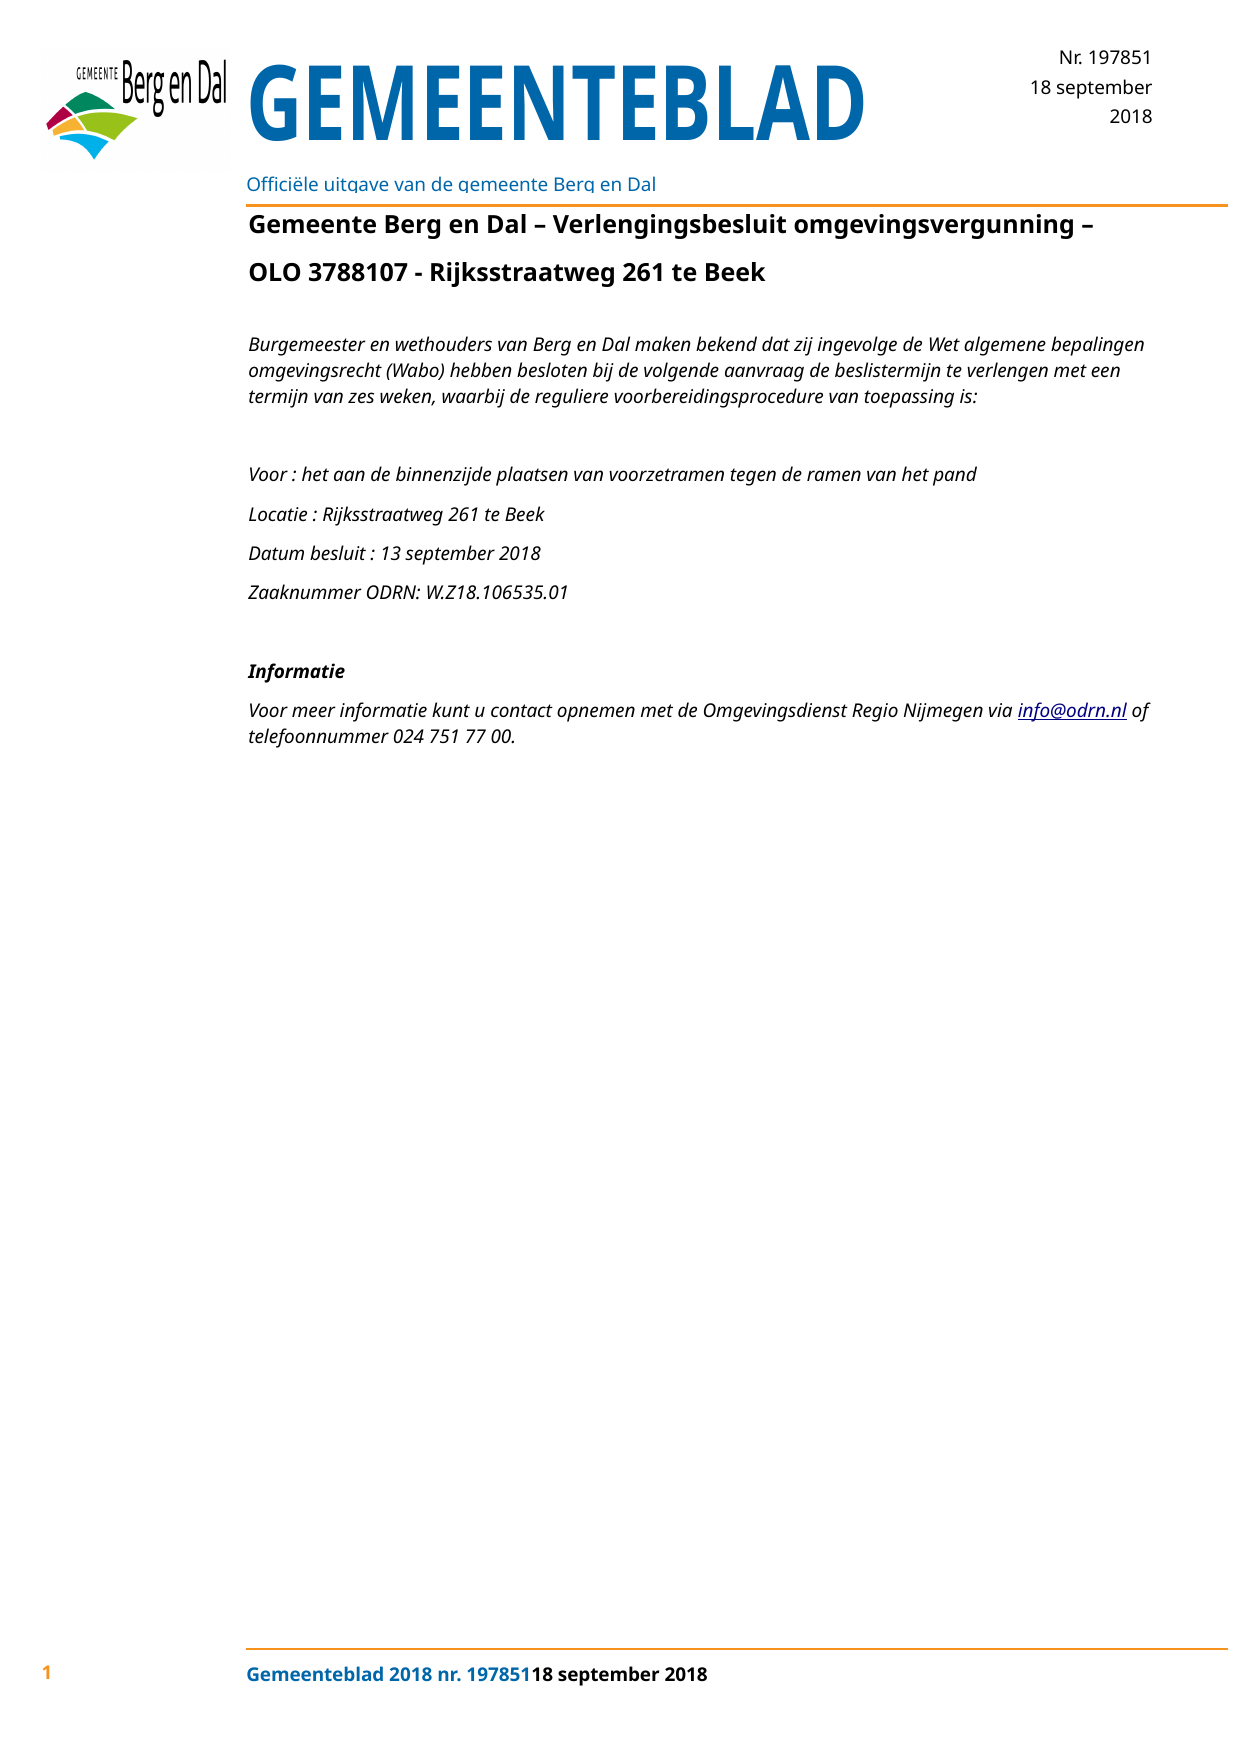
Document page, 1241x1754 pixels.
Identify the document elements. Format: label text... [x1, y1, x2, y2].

picture [41, 47, 231, 172]
text Locatie : Rijksstraatweg 261 te Beek [248, 501, 1152, 526]
text Informatie [248, 658, 1152, 683]
text Voor : het aan de binnenzijde plaatsen van voorzetramen tegen de ramen van het pand [248, 461, 1152, 487]
text Burgemeester en wethouders van Berg en Dal maken bekend dat zij ingevolge de Wet algemene bepalingen omgevingsrecht (Wabo) hebben besloten bij de volgende aanvraag de beslistermijn te verlengen met een termijn van zes weken, waarbij de reguliere voorbereidingsprocedure van toepassing is: [248, 331, 1152, 409]
text Voor meer informatie kunt u contact opnemen met de Omgevingsdienst Regio Nijmegen via info@odrn.nl of telefoonnummer 024 751 77 00. [248, 697, 1152, 748]
text Zaaknummer ODRN: W.Z18.106535.01 [248, 579, 1152, 605]
text Datum besluit : 13 september 2018 [248, 540, 1152, 566]
text Gemeente Berg en Dal – Verlengingsbesluit omgevingsvergunning – OLO 3788107 - Rijksstraatweg 261 te Beek [248, 207, 1152, 288]
